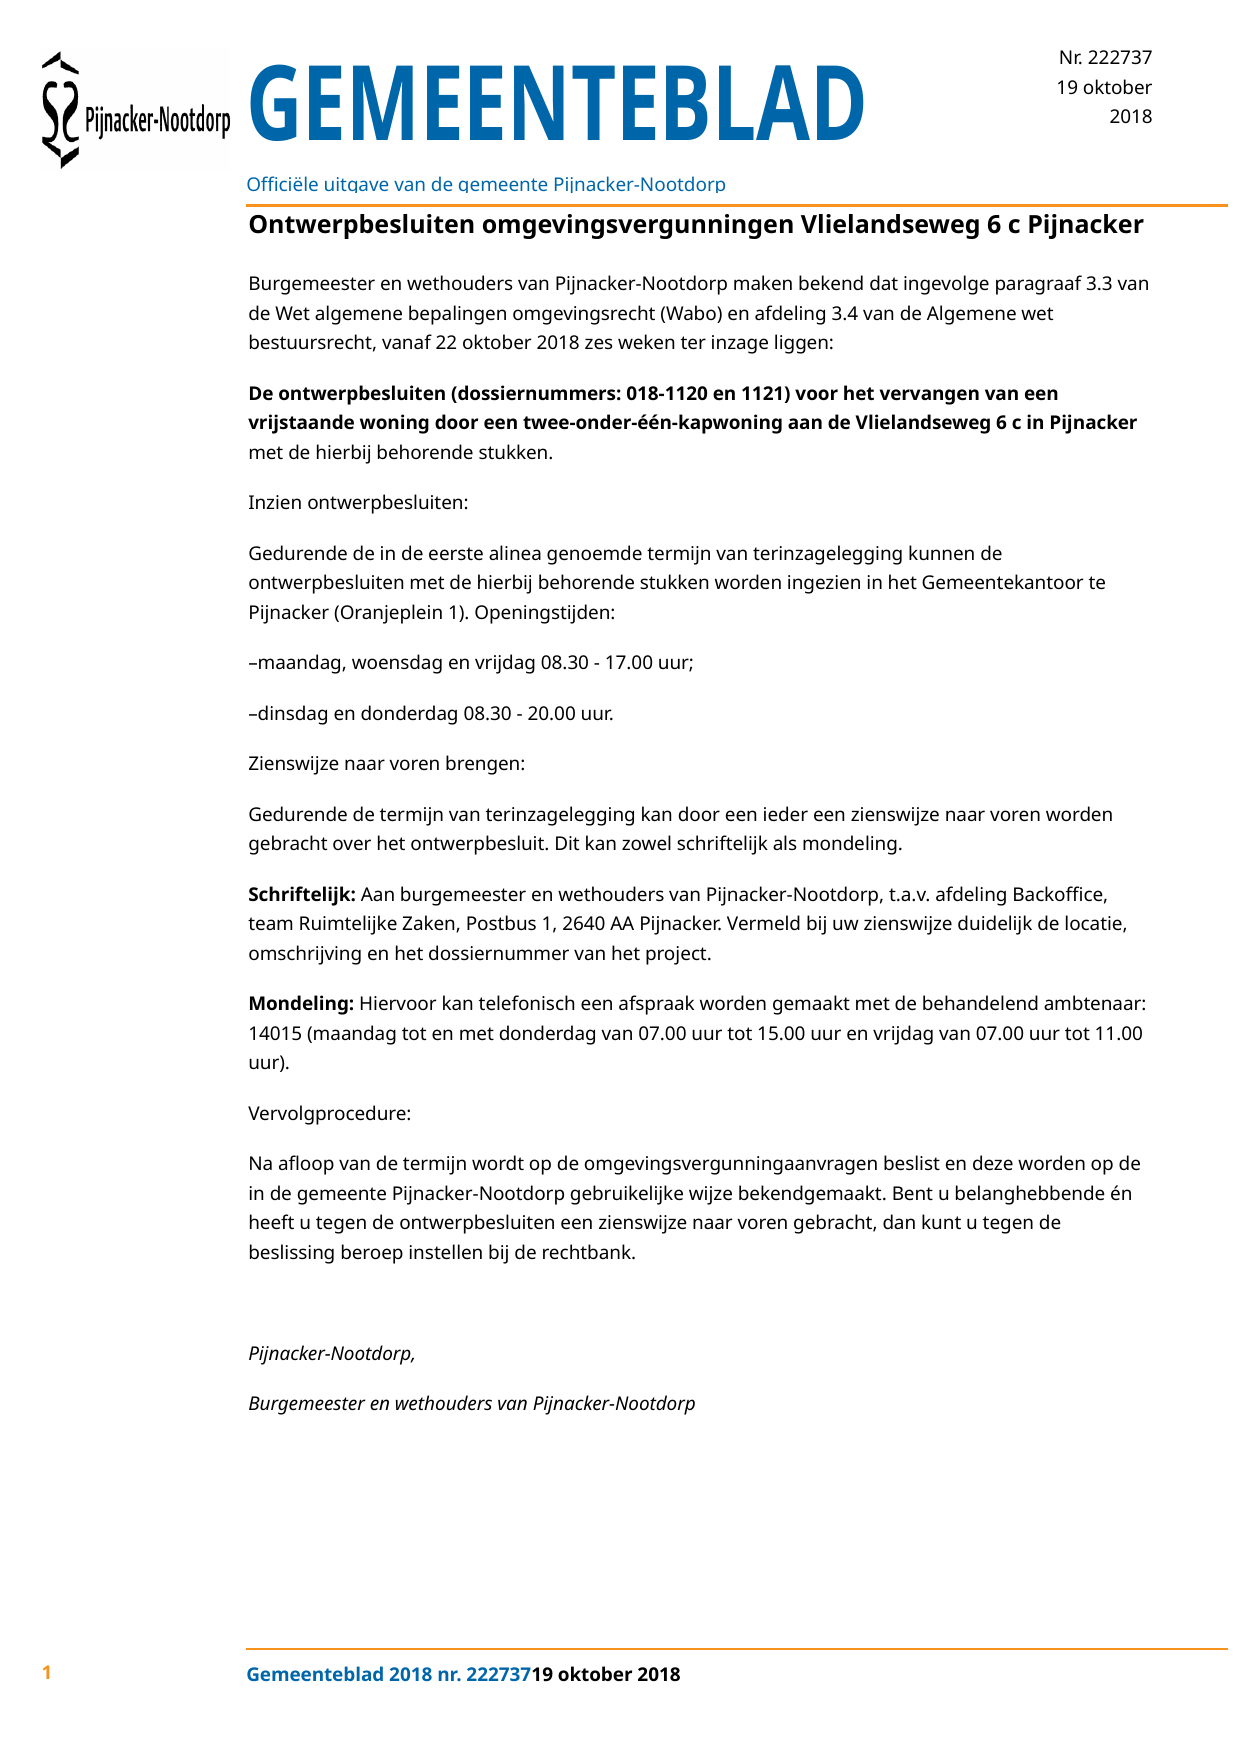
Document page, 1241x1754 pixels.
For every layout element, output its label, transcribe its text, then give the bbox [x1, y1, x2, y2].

text Inzien ontwerpbesluiten: [248, 489, 1152, 515]
text Schriftelijk: Aan burgemeester en wethouders van Pijnacker-Nootdorp, t.a.v. afdeling Backoffice, team Ruimtelijke Zaken, Postbus 1, 2640 AA Pijnacker. Vermeld bij uw zienswijze duidelijk de locatie, omschrijving en het dossiernummer van het project. [248, 881, 1152, 966]
picture [41, 47, 231, 172]
text Burgemeester en wethouders van Pijnacker-Nootdorp maken bekend dat ingevolge paragraaf 3.3 van de Wet algemene bepalingen omgevingsrecht (Wabo) en afdeling 3.4 van de Algemene wet bestuursrecht, vanaf 22 oktober 2018 zes weken ter inzage liggen: [248, 270, 1152, 355]
text –dinsdag en donderdag 08.30 - 20.00 uur. [248, 700, 1152, 726]
text Zienswijze naar voren brengen: [248, 750, 1152, 776]
text Vervolgprocedure: [248, 1100, 1152, 1126]
text Na afloop van de termijn wordt op de omgevingsvergunningaanvragen beslist en deze worden op de in de gemeente Pijnacker-Nootdorp gebruikelijke wijze bekendgemaakt. Bent u belanghebbende én heeft u tegen de ontwerpbesluiten een zienswijze naar voren gebracht, dan kunt u tegen de beslissing beroep instellen bij de rechtbank. [248, 1150, 1152, 1265]
text –maandag, woensdag en vrijdag 08.30 - 17.00 uur; [248, 649, 1152, 675]
text Burgemeester en wethouders van Pijnacker-Nootdorp [248, 1390, 1152, 1416]
text De ontwerpbesluiten (dossiernummers: 018-1120 en 1121) voor het vervangen van een vrijstaande woning door een twee-onder-één-kapwoning aan de Vlielandseweg 6 c in Pijnacker met de hierbij behorende stukken. [248, 380, 1152, 465]
text Mondeling: Hiervoor kan telefonisch een afspraak worden gemaakt met de behandelend ambtenaar: 14015 (maandag tot en met donderdag van 07.00 uur tot 15.00 uur en vrijdag van 07.00 uur tot 11.00 uur). [248, 990, 1152, 1075]
text Gedurende de termijn van terinzagelegging kan door een ieder een zienswijze naar voren worden gebracht over het ontwerpbesluit. Dit kan zowel schriftelijk als mondeling. [248, 801, 1152, 856]
text Gedurende de in de eerste alinea genoemde termijn van terinzagelegging kunnen de ontwerpbesluiten met de hierbij behorende stukken worden ingezien in het Gemeentekantoor te Pijnacker (Oranjeplein 1). Openingstijden: [248, 540, 1152, 625]
text Pijnacker-Nootdorp, [248, 1340, 1152, 1366]
text Ontwerpbesluiten omgevingsvergunningen Vlielandseweg 6 c Pijnacker [248, 207, 1152, 241]
